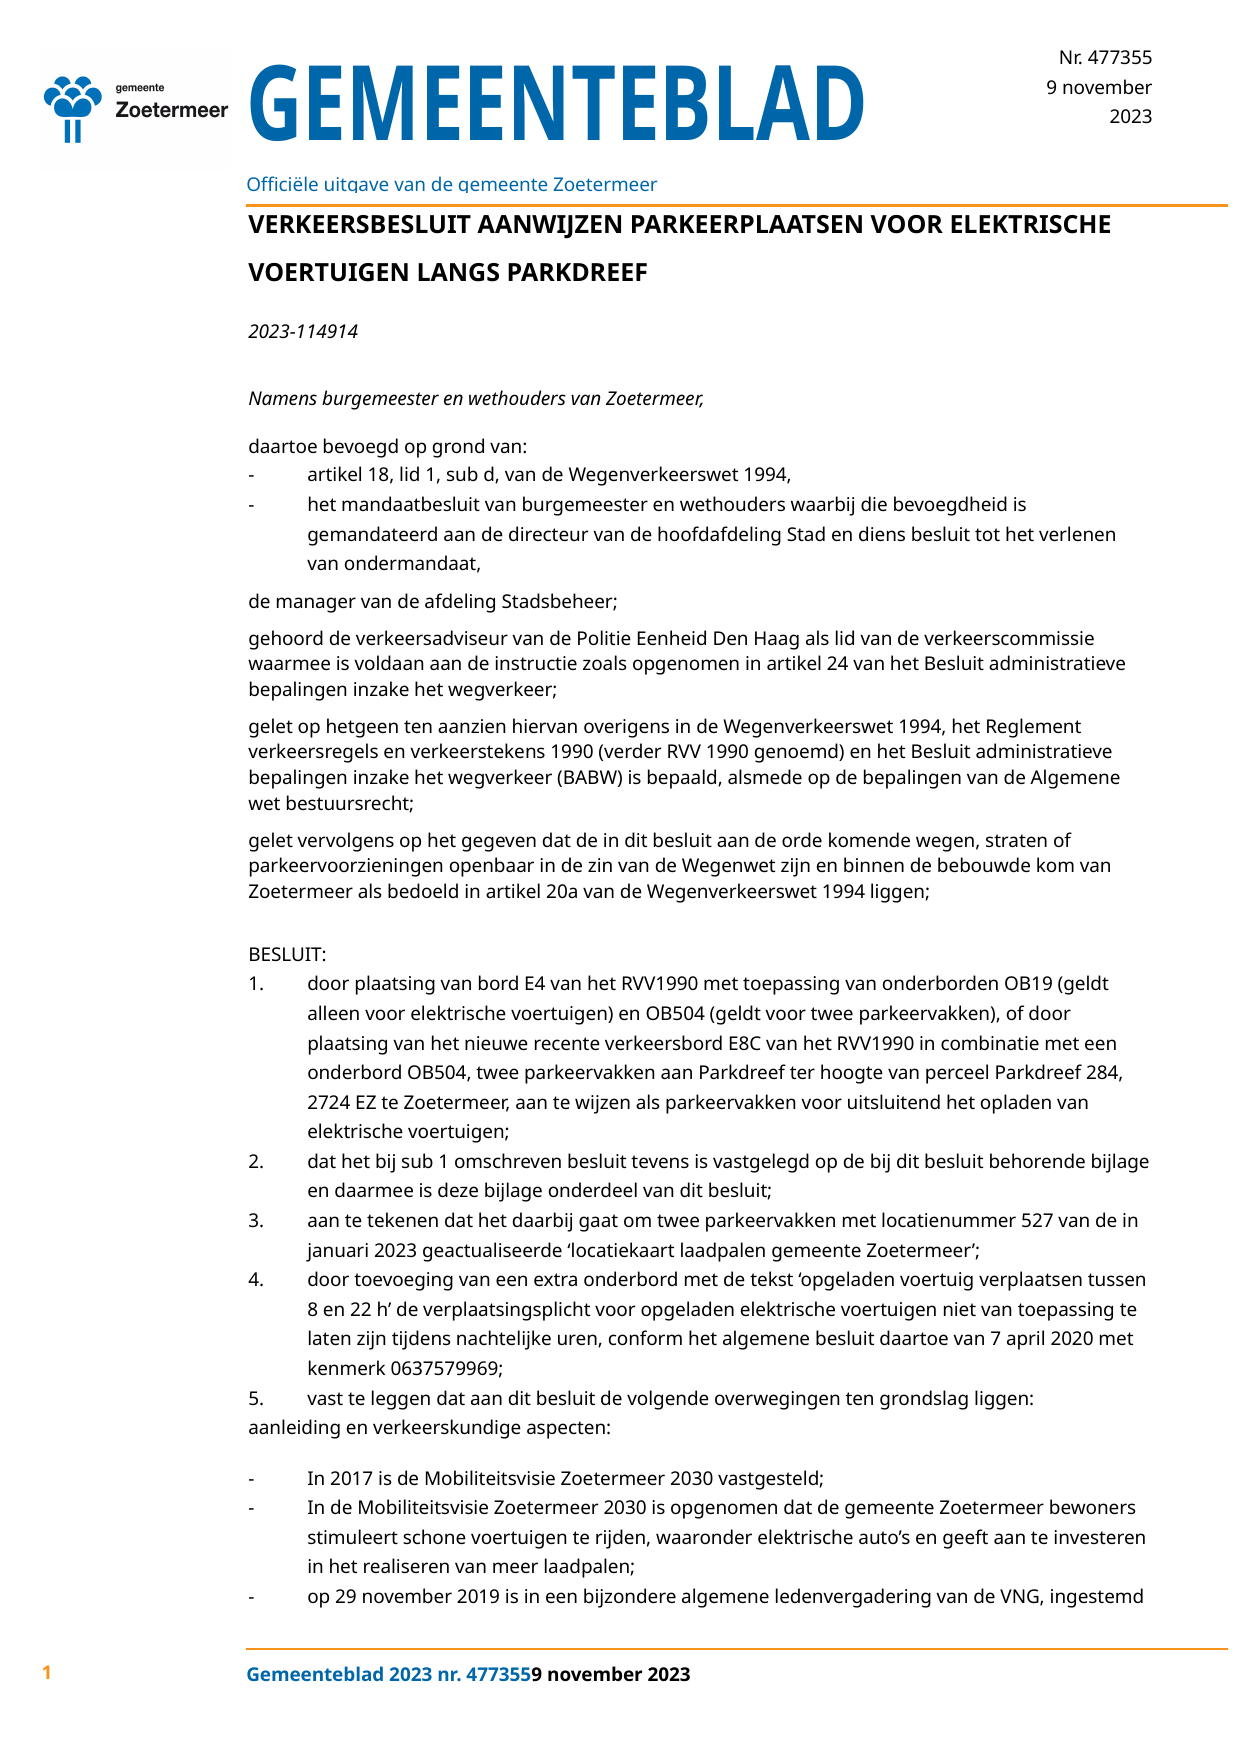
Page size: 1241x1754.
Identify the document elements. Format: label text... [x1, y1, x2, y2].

text 2023-114914 [248, 318, 1152, 344]
list In 2017 is de Mobiliteitsvisie Zoetermeer 2030 vastgesteld; [248, 1465, 1152, 1491]
list aan te tekenen dat het daarbij gaat om twee parkeervakken met locatienummer 527 van de in januari 2023 geactualiseerde ‘locatiekaart laadpalen gemeente Zoetermeer’; [248, 1207, 1152, 1263]
list artikel 18, lid 1, sub d, van de Wegenverkeerswet 1994, [248, 462, 1152, 487]
list door toevoeging van een extra onderbord met de tekst ‘opgeladen voertuig verplaatsen tussen 8 en 22 h’ de verplaatsingsplicht voor opgeladen elektrische voertuigen niet van toepassing te laten zijn tijdens nachtelijke uren, conform het algemene besluit daartoe van 7 april 2020 met kenmerk 0637579969; [248, 1266, 1152, 1381]
list het mandaatbesluit van burgemeester en wethouders waarbij die bevoegdheid is gemandateerd aan de directeur van de hoofdafdeling Stad en diens besluit tot het verlenen van ondermandaat, [248, 491, 1152, 576]
list dat het bij sub 1 omschreven besluit tevens is vastgelegd op de bij dit besluit behorende bijlage en daarmee is deze bijlage onderdeel van dit besluit; [248, 1148, 1152, 1203]
text de manager van de afdeling Stadsbeheer; [248, 588, 1152, 614]
text gehoord de verkeersadviseur van de Politie Eenheid Den Haag als lid van de verkeerscommissie waarmee is voldaan aan de instructie zoals opgenomen in artikel 24 van het Besluit administratieve bepalingen inzake het wegverkeer; [248, 625, 1152, 702]
text aanleiding en verkeerskundige aspecten: [248, 1414, 1152, 1440]
text BESLUIT: [248, 941, 1152, 967]
list In de Mobiliteitsvisie Zoetermeer 2030 is opgenomen dat de gemeente Zoetermeer bewoners stimuleert schone voertuigen te rijden, waaronder elektrische auto’s en geeft aan te investeren in het realiseren van meer laadpalen; [248, 1494, 1152, 1579]
text VERKEERSBESLUIT AANWIJZEN PARKEERPLAATSEN VOOR ELEKTRISCHE VOERTUIGEN LANGS PARKDREEF [248, 207, 1152, 288]
list door plaatsing van bord E4 van het RVV1990 met toepassing van onderborden OB19 (geldt alleen voor elektrische voertuigen) en OB504 (geldt voor twee parkeervakken), of door plaatsing van het nieuwe recente verkeersbord E8C van het RVV1990 in combinatie met een onderbord OB504, twee parkeervakken aan Parkdreef ter hoogte van perceel Parkdreef 284, 2724 EZ te Zoetermeer, aan te wijzen als parkeervakken voor uitsluitend het opladen van elektrische voertuigen; [248, 971, 1152, 1144]
text daartoe bevoegd op grond van: [248, 433, 1152, 459]
text gelet op hetgeen ten aanzien hiervan overigens in de Wegenverkeerswet 1994, het Reglement verkeersregels en verkeerstekens 1990 (verder RVV 1990 genoemd) en het Besluit administratieve bepalingen inzake het wegverkeer (BABW) is bepaald, alsmede op de bepalingen van de Algemene wet bestuursrecht; [248, 713, 1152, 816]
list op 29 november 2019 is in een bijzondere algemene ledenvergadering van de VNG, ingestemd [248, 1583, 1152, 1609]
text gelet vervolgens op het gegeven dat de in dit besluit aan de orde komende wegen, straten of parkeervoorzieningen openbaar in de zin van de Wegenwet zijn en binnen de bebouwde kom van Zoetermeer als bedoeld in artikel 20a van de Wegenverkeerswet 1994 liggen; [248, 827, 1152, 904]
list vast te leggen dat aan dit besluit de volgende overwegingen ten grondslag liggen: [248, 1385, 1152, 1411]
picture [41, 47, 231, 172]
text Namens burgemeester en wethouders van Zoetermeer, [248, 386, 1152, 411]
